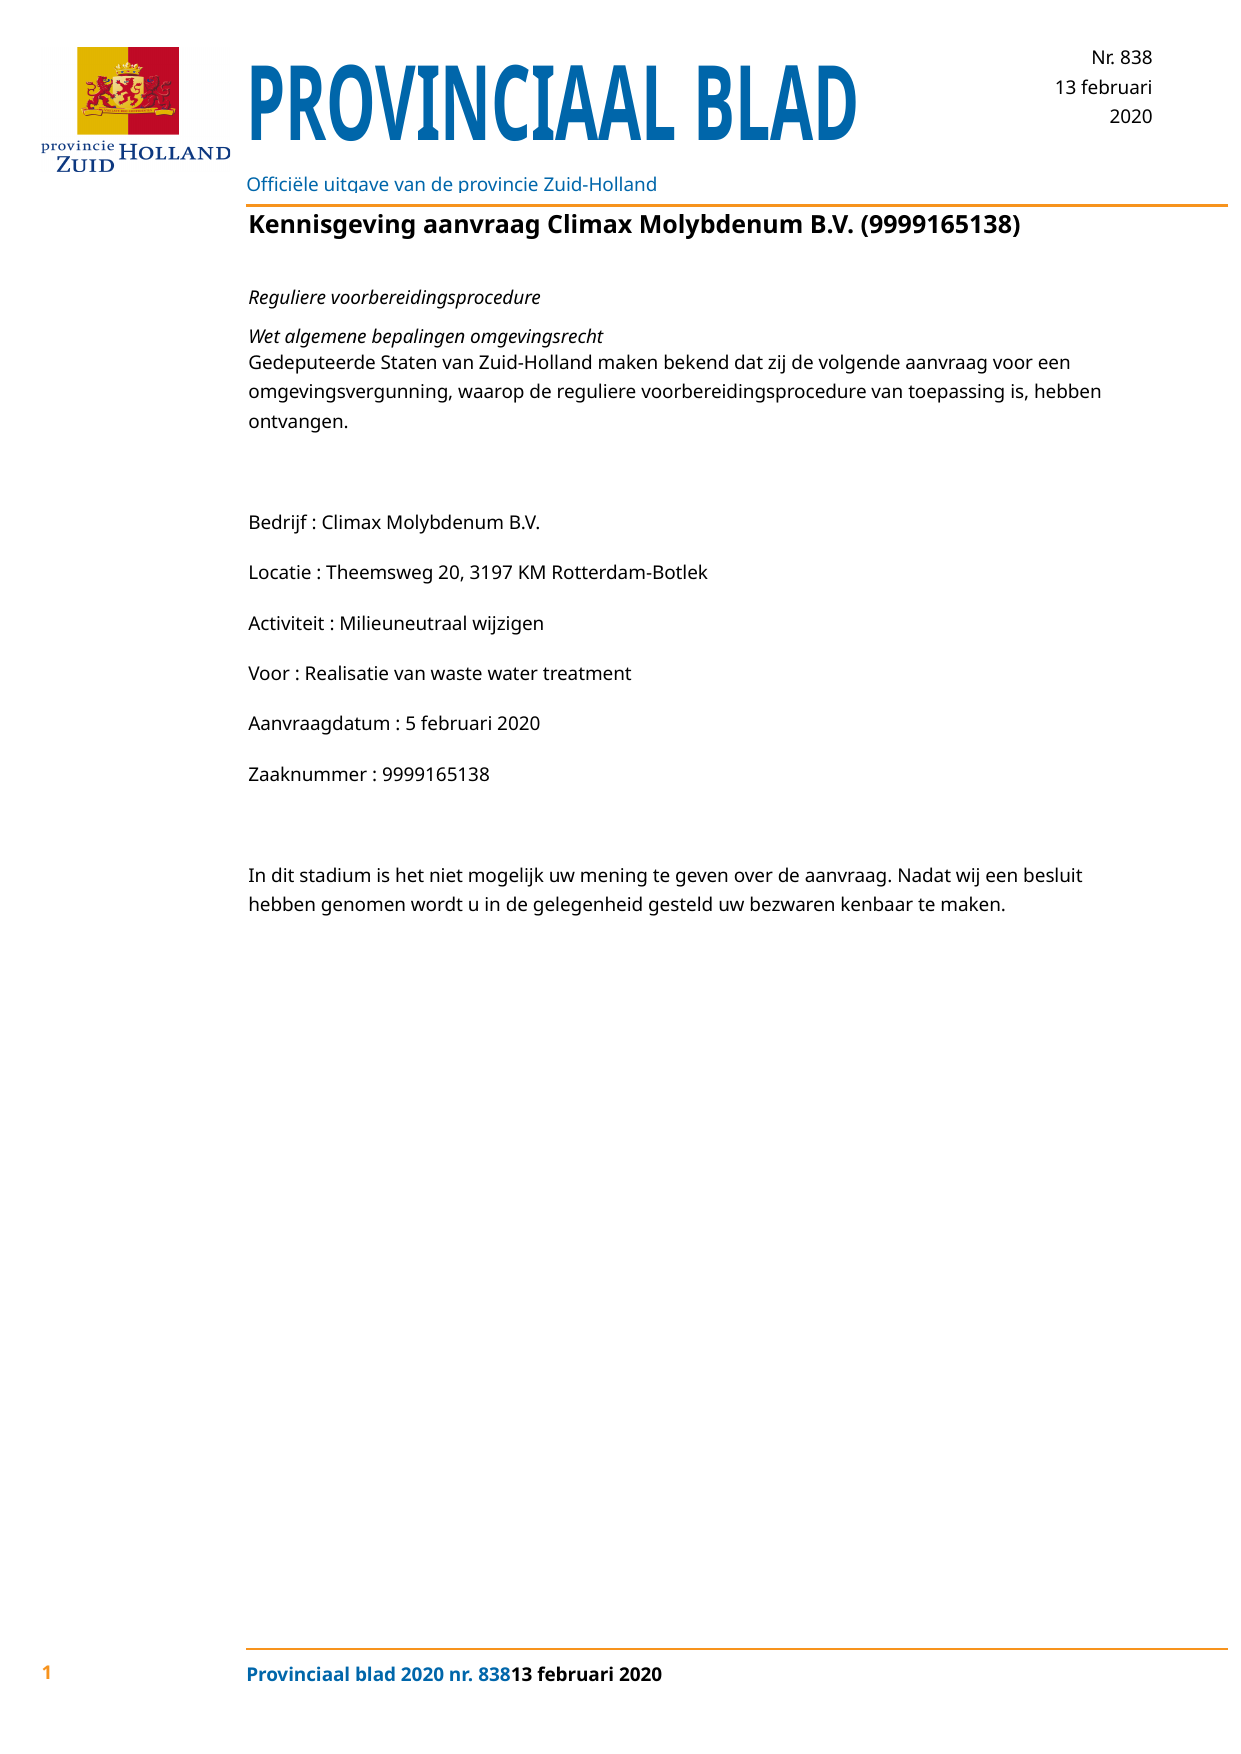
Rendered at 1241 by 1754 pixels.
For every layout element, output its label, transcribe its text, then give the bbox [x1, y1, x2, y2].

text Gedeputeerde Staten van Zuid-Holland maken bekend dat zij de volgende aanvraag voor een omgevingsvergunning, waarop de reguliere voorbereidingsprocedure van toepassing is, hebben ontvangen. [248, 349, 1152, 434]
text Kennisgeving aanvraag Climax Molybdenum B.V. (9999165138) [248, 207, 1152, 241]
picture [41, 47, 231, 172]
text In dit stadium is het niet mogelijk uw mening te geven over de aanvraag. Nadat wij een besluit hebben genomen wordt u in de gelegenheid gesteld uw bezwaren kenbaar te maken. [248, 862, 1152, 917]
text Wet algemene bepalingen omgevingsrecht [248, 323, 1152, 349]
text Zaaknummer : 9999165138 [248, 761, 1152, 787]
text Aanvraagdatum : 5 februari 2020 [248, 711, 1152, 736]
text Bedrijf : Climax Molybdenum B.V. [248, 509, 1152, 534]
text Voor : Realisatie van waste water treatment [248, 660, 1152, 686]
text Activiteit : Milieuneutraal wijzigen [248, 610, 1152, 635]
text Locatie : Theemsweg 20, 3197 KM Rotterdam-Botlek [248, 559, 1152, 585]
text Reguliere voorbereidingsprocedure [248, 284, 1152, 309]
